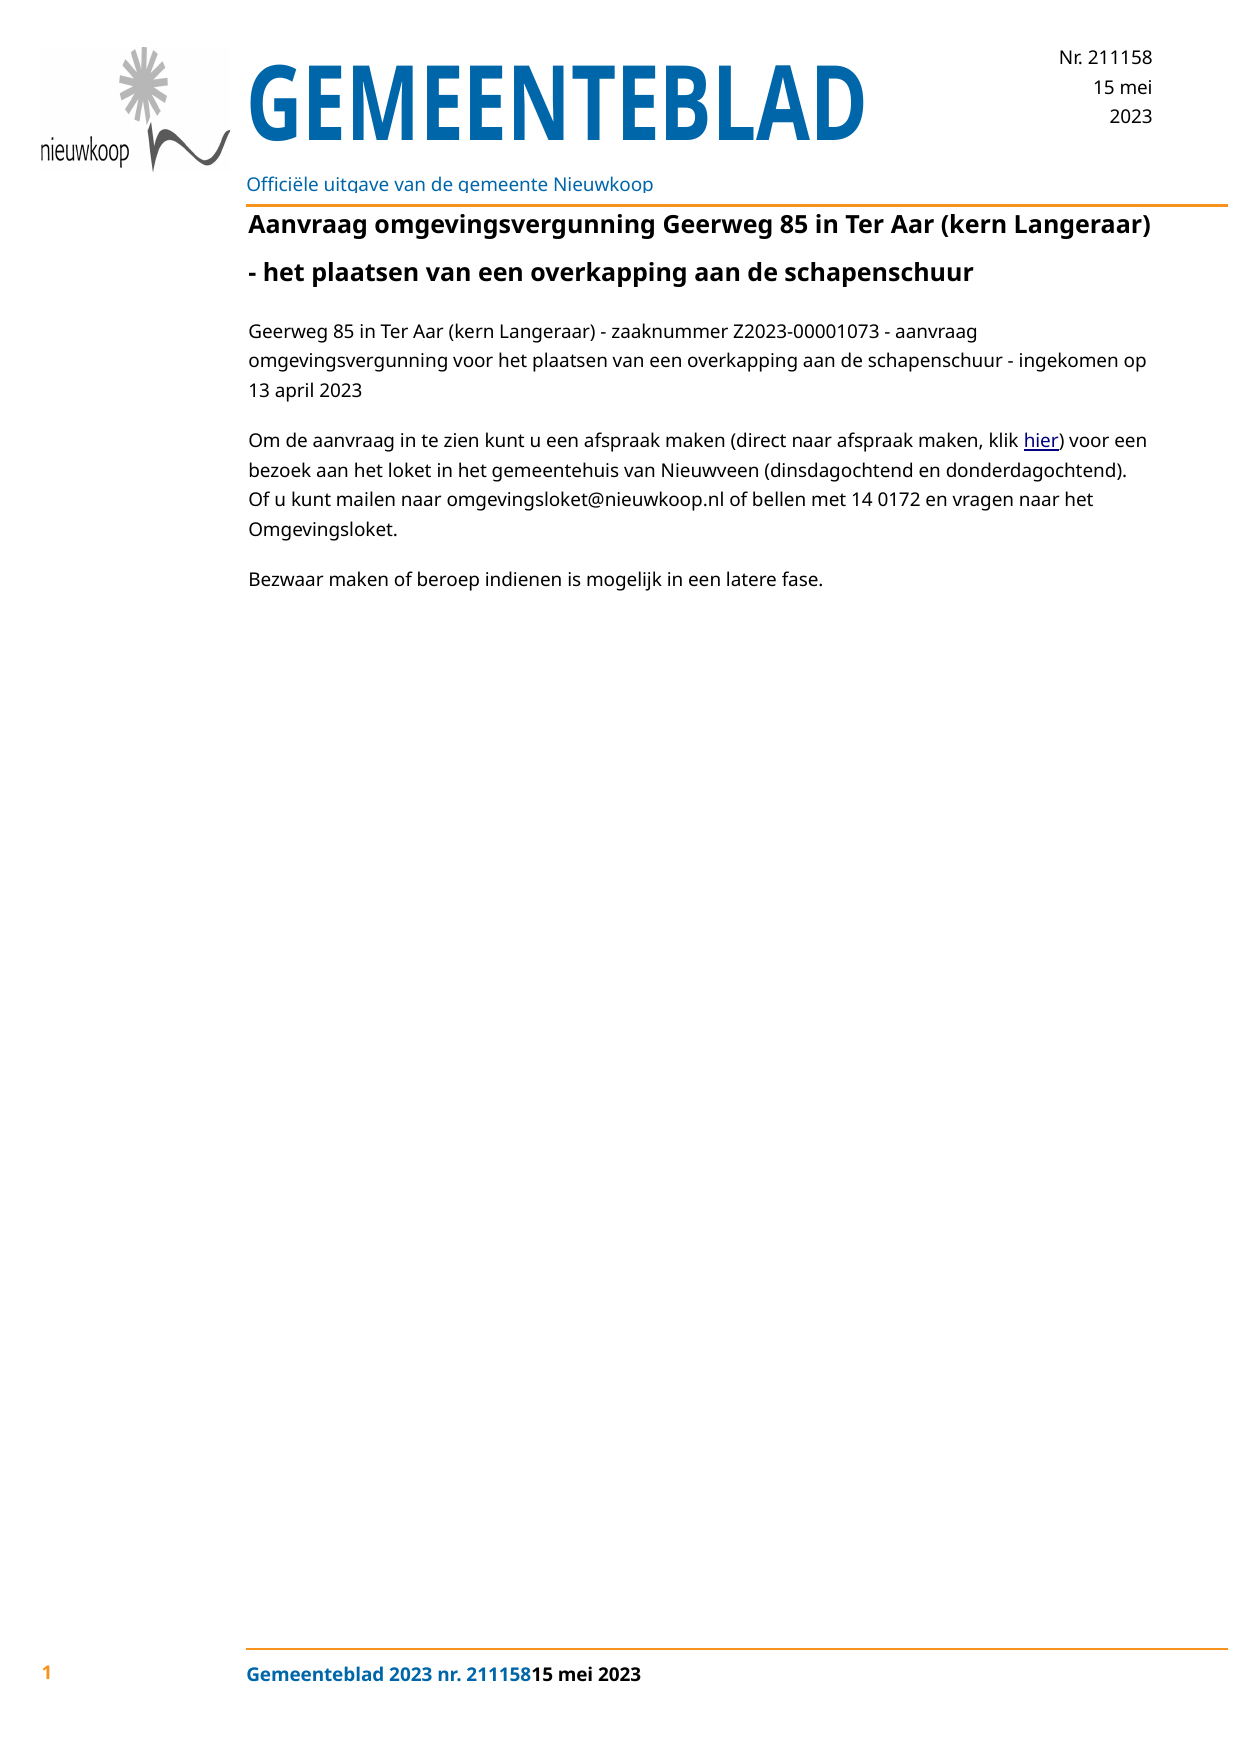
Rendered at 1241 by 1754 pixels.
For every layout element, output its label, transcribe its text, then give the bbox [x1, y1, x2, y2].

text Aanvraag omgevingsvergunning Geerweg 85 in Ter Aar (kern Langeraar) - het plaatsen van een overkapping aan de schapenschuur [248, 207, 1152, 288]
text Bezwaar maken of beroep indienen is mogelijk in een latere fase. [248, 567, 1152, 592]
text Om de aanvraag in te zien kunt u een afspraak maken (direct naar afspraak maken, klik hier) voor een bezoek aan het loket in het gemeentehuis van Nieuwveen (dinsdagochtend en donderdagochtend). Of u kunt mailen naar omgevingsloket@nieuwkoop.nl of bellen met 14 0172 en vragen naar het Omgevingsloket. [248, 427, 1152, 542]
picture [41, 47, 231, 172]
text Geerweg 85 in Ter Aar (kern Langeraar) - zaaknummer Z2023-00001073 - aanvraag omgevingsvergunning voor het plaatsen van een overkapping aan de schapenschuur - ingekomen op 13 april 2023 [248, 318, 1152, 403]
